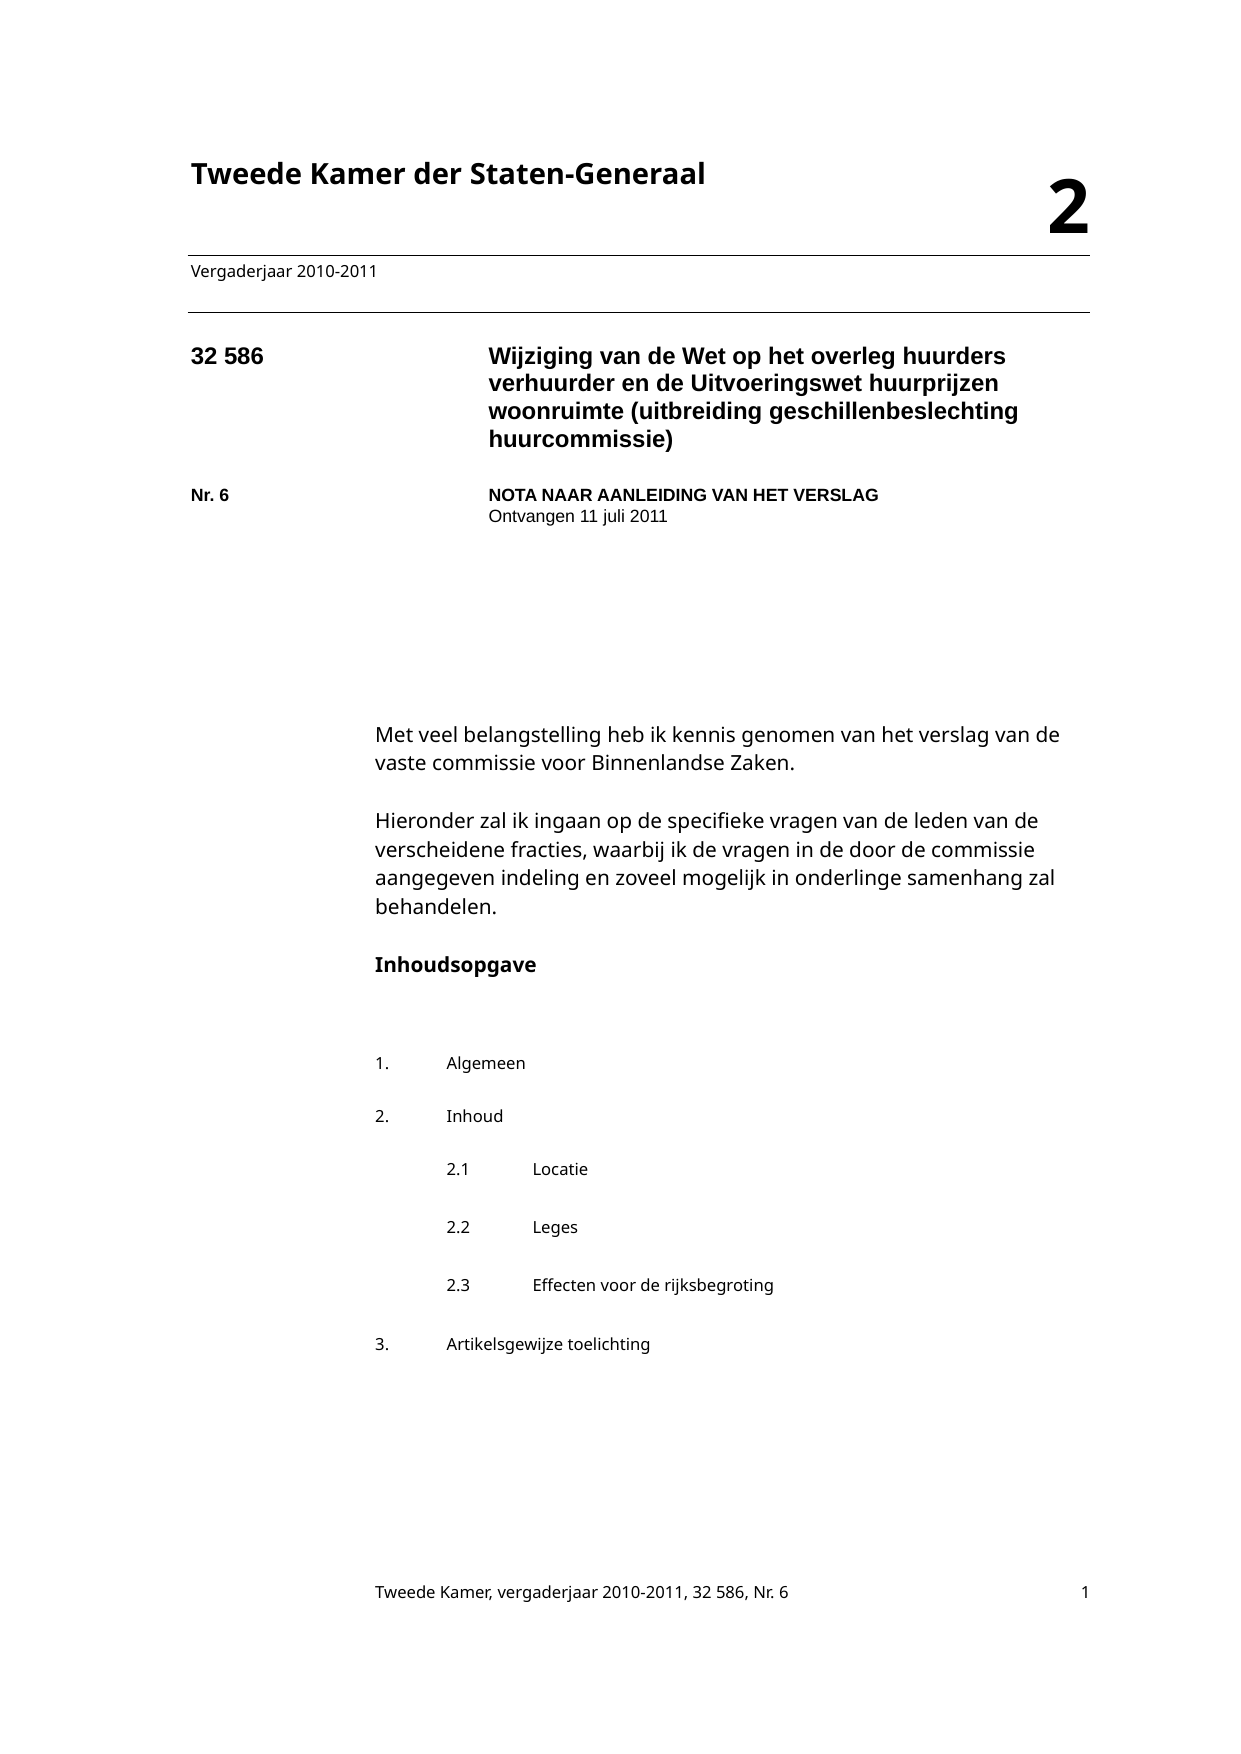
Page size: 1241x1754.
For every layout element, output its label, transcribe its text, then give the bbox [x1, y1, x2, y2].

text Inhoudsopgave [375, 950, 1090, 979]
table_cell Leges [532, 1216, 1090, 1274]
table_header Algemeen [446, 1052, 1090, 1104]
text Met veel belangstelling heb ik kennis genomen van het verslag van de vaste commissie voor Binnenlandse Zaken. [375, 720, 1090, 777]
table_cell 32 586 [188, 339, 485, 482]
table_cell Locatie [532, 1157, 1090, 1216]
text Hieronder zal ik ingaan op de specifieke vragen van de leden van de verscheidene fracties, waarbij ik de vragen in de door de commissie aangegeven indeling en zoveel mogelijk in onderlinge samenhang zal behandelen. [375, 807, 1090, 920]
table_header Tweede Kamer der Staten-Generaal [188, 150, 909, 255]
table_cell Wijziging van de Wet op het overleg huurders verhuurder en de Uitvoeringswet huurprijzen woonruimte (uitbreiding geschillenbeslechting huurcommissie) [485, 339, 1090, 482]
table_header 1. [375, 1052, 446, 1104]
table_cell [375, 1157, 446, 1216]
table_cell 2.1 [446, 1157, 532, 1216]
table_cell Vergaderjaar 2010-2011 [188, 256, 485, 312]
table_cell 2.3 [446, 1274, 532, 1332]
table_cell [375, 1274, 446, 1332]
table_cell 2. [375, 1104, 446, 1157]
table_cell [375, 1216, 446, 1274]
table_cell Effecten voor de rijksbegroting [532, 1274, 1090, 1332]
table_cell [188, 313, 485, 339]
table_cell 2.2 [446, 1216, 532, 1274]
table_cell Nr. 6 [188, 482, 485, 601]
table_cell [485, 256, 1090, 312]
table_header 2 [910, 150, 1090, 255]
table_cell [485, 313, 1090, 339]
table_cell Inhoud [446, 1104, 1090, 1157]
table_cell Artikelsgewijze toelichting [446, 1333, 1090, 1385]
table_cell NOTA NAAR AANLEIDING VAN HET VERSLAG Ontvangen 11 juli 2011 [485, 482, 1090, 601]
table_cell 3. [375, 1333, 446, 1385]
